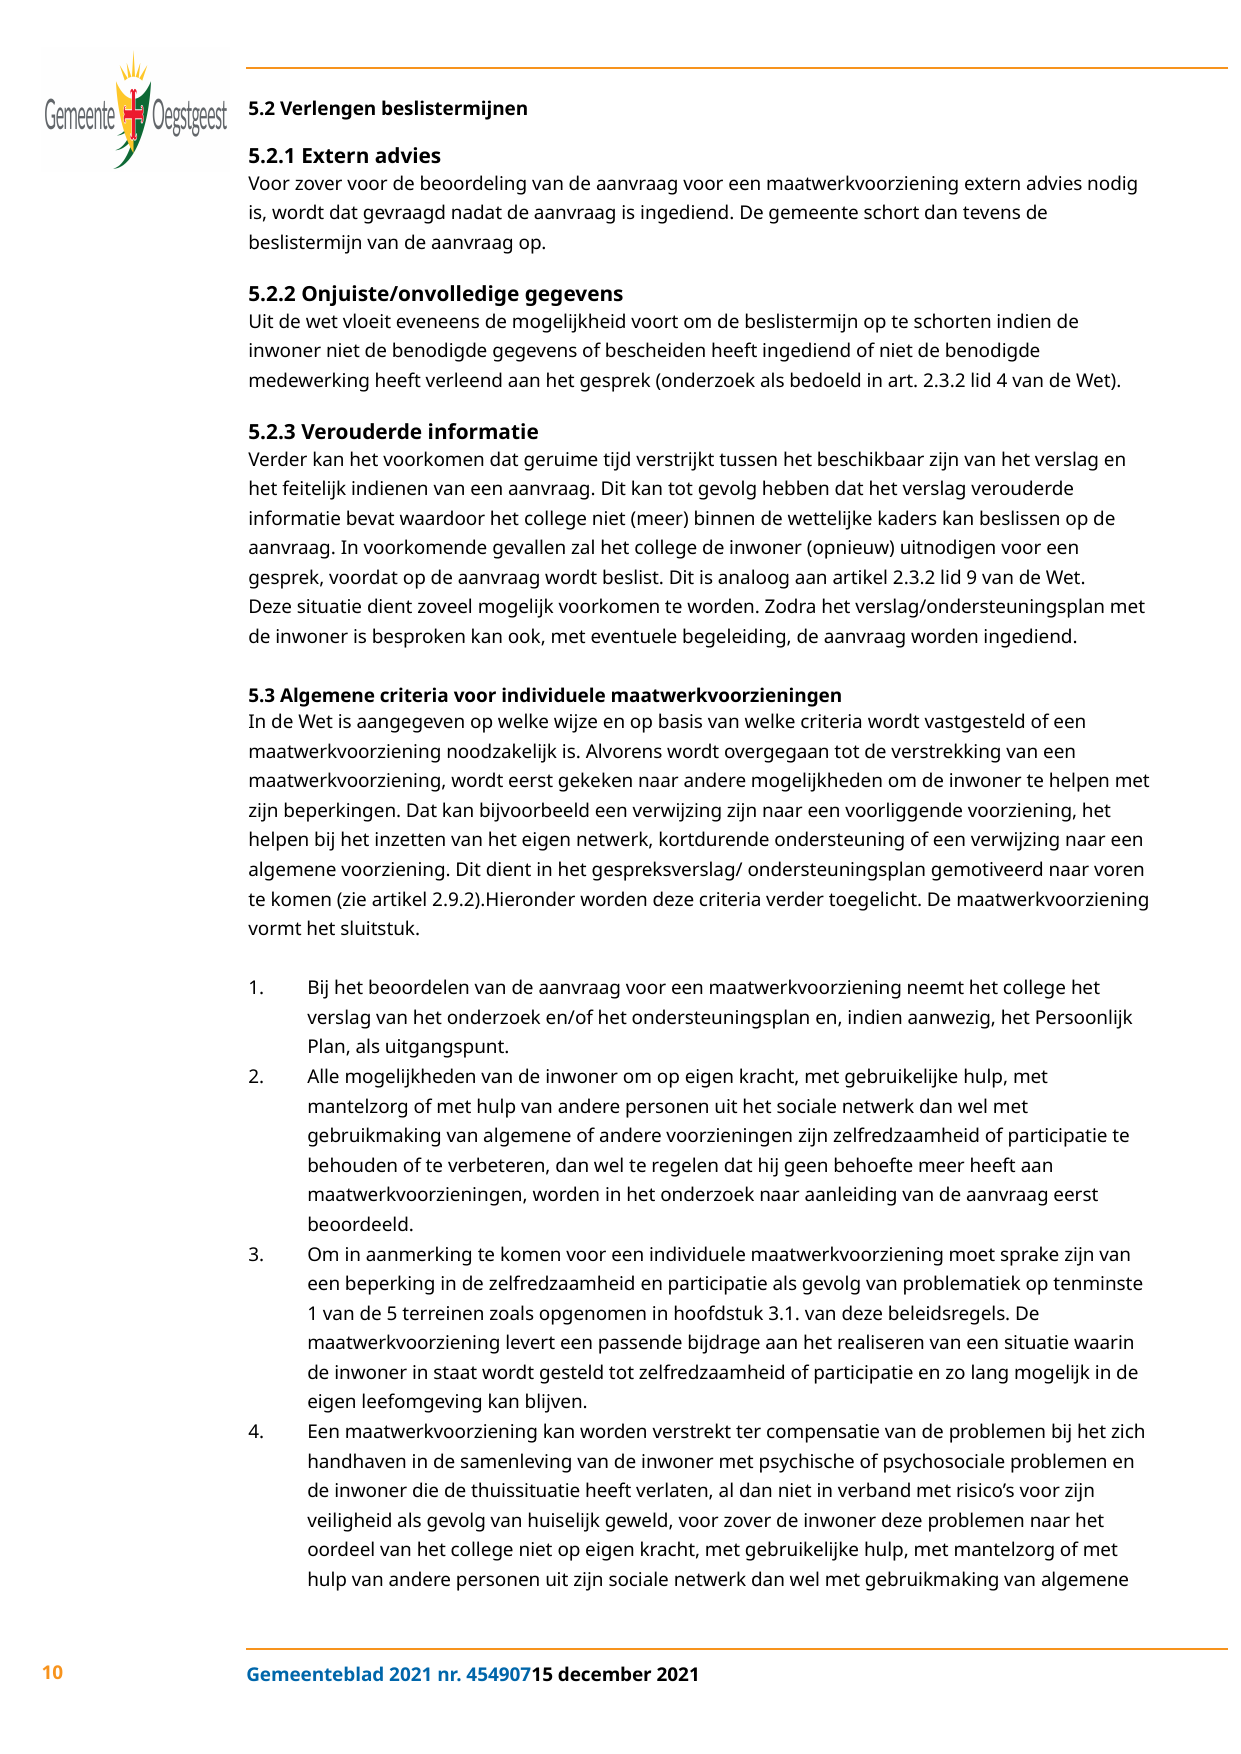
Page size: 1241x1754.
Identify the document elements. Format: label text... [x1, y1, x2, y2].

text In de Wet is aangegeven op welke wijze en op basis van welke criteria wordt vastgesteld of een maatwerkvoorziening noodzakelijk is. Alvorens wordt overgegaan tot de verstrekking van een maatwerkvoorziening, wordt eerst gekeken naar andere mogelijkheden om de inwoner te helpen met zijn beperkingen. Dat kan bijvoorbeeld een verwijzing zijn naar een voorliggende voorziening, het helpen bij het inzetten van het eigen netwerk, kortdurende ondersteuning of een verwijzing naar een algemene voorziening. Dit dient in het gespreksverslag/ ondersteuningsplan gemotiveerd naar voren te komen (zie artikel 2.9.2).Hieronder worden deze criteria verder toegelicht. De maatwerkvoorziening vormt het sluitstuk. [248, 708, 1152, 941]
text 5.2.1 Extern advies [248, 141, 1152, 170]
picture [41, 47, 231, 172]
list Om in aanmerking te komen voor een individuele maatwerkvoorziening moet sprake zijn van een beperking in de zelfredzaamheid en participatie als gevolg van problematiek op tenminste 1 van de 5 terreinen zoals opgenomen in hoofdstuk 3.1. van deze beleidsregels. De maatwerkvoorziening levert een passende bijdrage aan het realiseren van een situatie waarin de inwoner in staat wordt gesteld tot zelfredzaamheid of participatie en zo lang mogelijk in de eigen leefomgeving kan blijven. [248, 1241, 1152, 1414]
text 5.3 Algemene criteria voor individuele maatwerkvoorzieningen [248, 682, 1152, 708]
text Deze situatie dient zoveel mogelijk voorkomen te worden. Zodra het verslag/ondersteuningsplan met de inwoner is besproken kan ook, met eventuele begeleiding, de aanvraag worden ingediend. [248, 594, 1152, 649]
text Uit de wet vloeit eveneens de mogelijkheid voort om de beslistermijn op te schorten indien de inwoner niet de benodigde gegevens of bescheiden heeft ingediend of niet de benodigde medewerking heeft verleend aan het gesprek (onderzoek als bedoeld in art. 2.3.2 lid 4 van de Wet). [248, 308, 1152, 393]
text 5.2.2 Onjuiste/onvolledige gegevens [248, 279, 1152, 308]
list Een maatwerkvoorziening kan worden verstrekt ter compensatie van de problemen bij het zich handhaven in de samenleving van de inwoner met psychische of psychosociale problemen en de inwoner die de thuissituatie heeft verlaten, al dan niet in verband met risico’s voor zijn veiligheid als gevolg van huiselijk geweld, voor zover de inwoner deze problemen naar het oordeel van het college niet op eigen kracht, met gebruikelijke hulp, met mantelzorg of met hulp van andere personen uit zijn sociale netwerk dan wel met gebruikmaking van algemene [248, 1418, 1152, 1592]
list Bij het beoordelen van de aanvraag voor een maatwerkvoorziening neemt het college het verslag van het onderzoek en/of het ondersteuningsplan en, indien aanwezig, het Persoonlijk Plan, als uitgangspunt. [248, 974, 1152, 1059]
text Voor zover voor de beoordeling van de aanvraag voor een maatwerkvoorziening extern advies nodig is, wordt dat gevraagd nadat de aanvraag is ingediend. De gemeente schort dan tevens de beslistermijn van de aanvraag op. [248, 170, 1152, 255]
text 5.2 Verlengen beslistermijnen [248, 95, 1152, 121]
text Verder kan het voorkomen dat geruime tijd verstrijkt tussen het beschikbaar zijn van het verslag en het feitelijk indienen van een aanvraag. Dit kan tot gevolg hebben dat het verslag verouderde informatie bevat waardoor het college niet (meer) binnen de wettelijke kaders kan beslissen op de aanvraag. In voorkomende gevallen zal het college de inwoner (opnieuw) uitnodigen voor een gesprek, voordat op de aanvraag wordt beslist. Dit is analoog aan artikel 2.3.2 lid 9 van de Wet. [248, 446, 1152, 590]
text 5.2.3 Verouderde informatie [248, 417, 1152, 446]
list Alle mogelijkheden van de inwoner om op eigen kracht, met gebruikelijke hulp, met mantelzorg of met hulp van andere personen uit het sociale netwerk dan wel met gebruikmaking van algemene of andere voorzieningen zijn zelfredzaamheid of participatie te behouden of te verbeteren, dan wel te regelen dat hij geen behoefte meer heeft aan maatwerkvoorzieningen, worden in het onderzoek naar aanleiding van de aanvraag eerst beoordeeld. [248, 1063, 1152, 1237]
